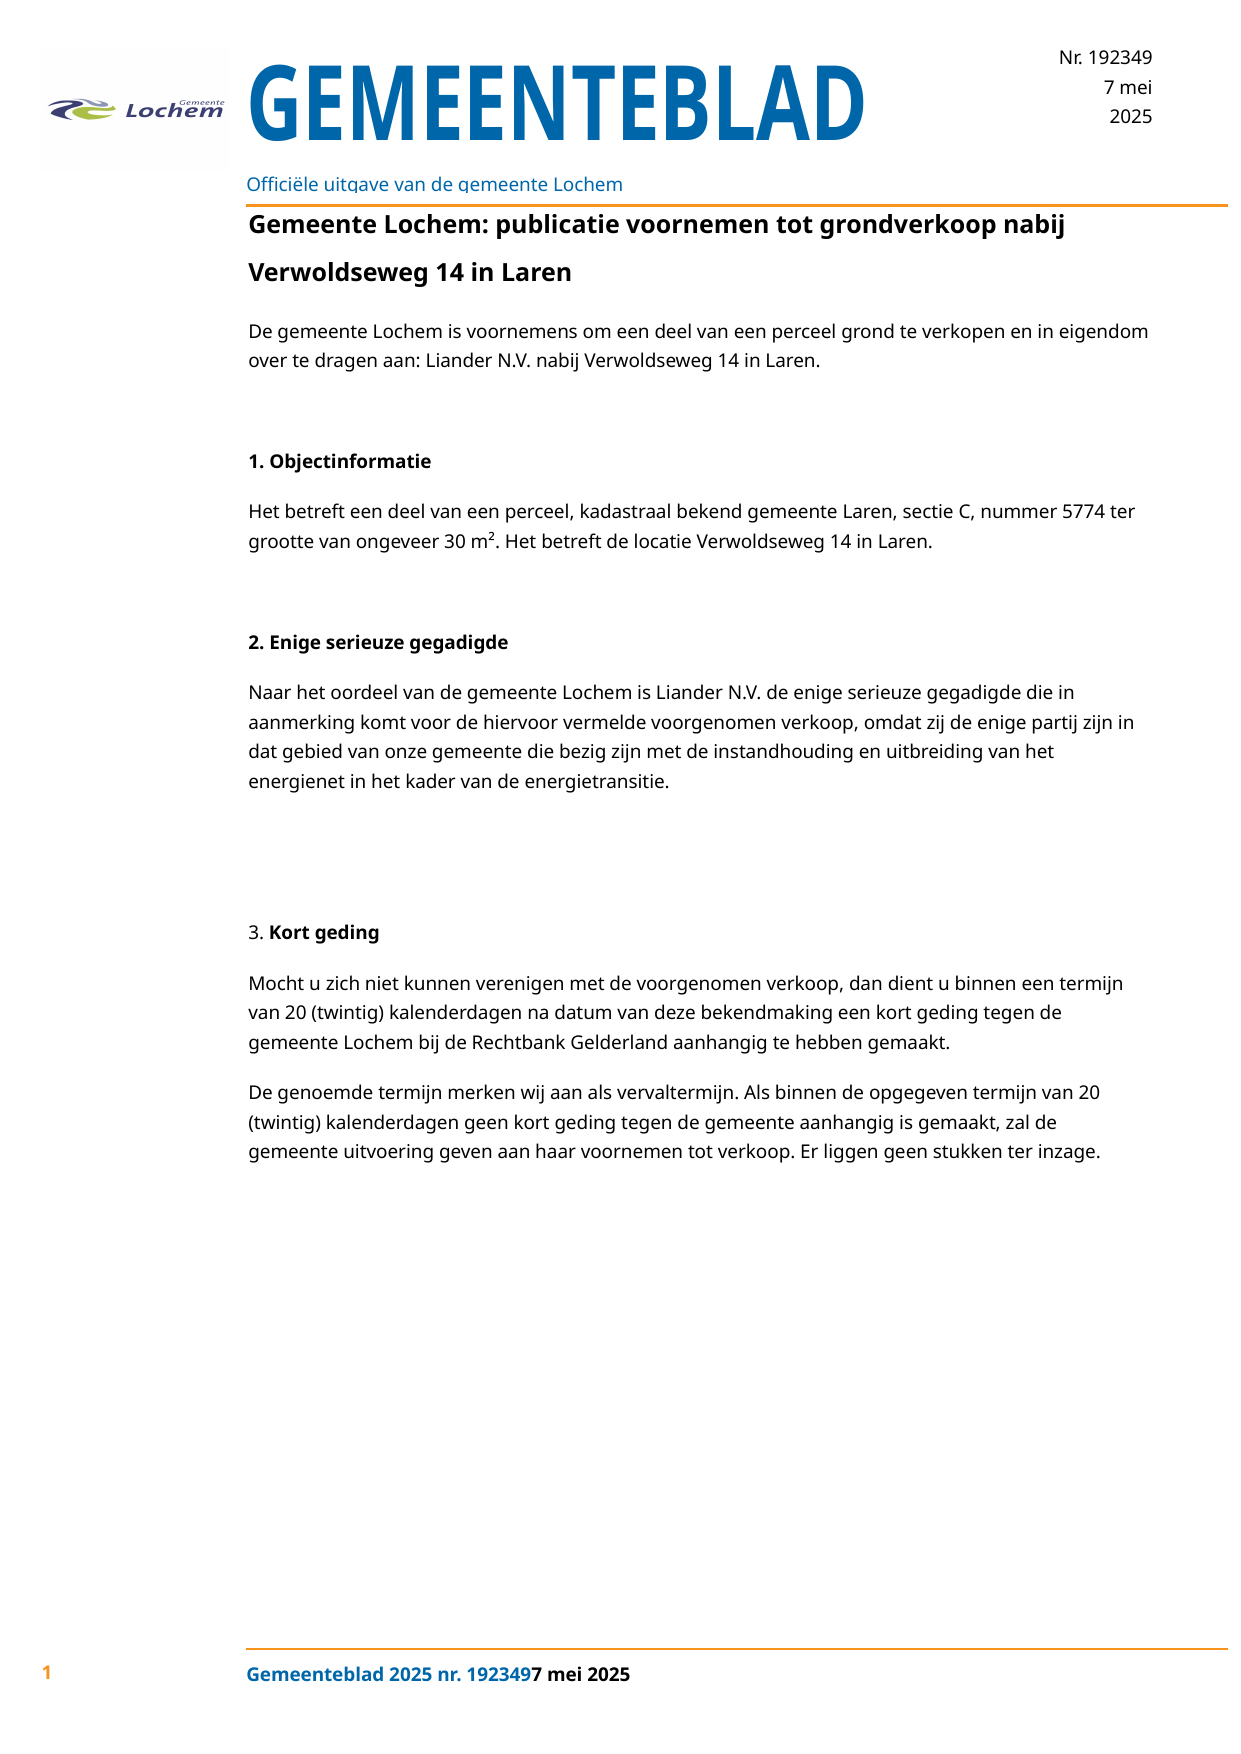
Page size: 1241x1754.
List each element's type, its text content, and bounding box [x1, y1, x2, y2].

text 3. Kort geding [248, 919, 1152, 945]
picture [41, 47, 231, 172]
text 2. Enige serieuze gegadigde [248, 629, 1152, 655]
text Naar het oordeel van de gemeente Lochem is Liander N.V. de enige serieuze gegadigde die in aanmerking komt voor de hiervoor vermelde voorgenomen verkoop, omdat zij de enige partij zijn in dat gebied van onze gemeente die bezig zijn met de instandhouding en uitbreiding van het energienet in het kader van de energietransitie. [248, 679, 1152, 794]
text Het betreft een deel van een perceel, kadastraal bekend gemeente Laren, sectie C, nummer 5774 ter grootte van ongeveer 30 m². Het betreft de locatie Verwoldseweg 14 in Laren. [248, 499, 1152, 554]
text De genoemde termijn merken wij aan als vervaltermijn. Als binnen de opgegeven termijn van 20 (twintig) kalenderdagen geen kort geding tegen de gemeente aanhangig is gemaakt, zal de gemeente uitvoering geven aan haar voornemen tot verkoop. Er liggen geen stukken ter inzage. [248, 1079, 1152, 1164]
text 1. Objectinformatie [248, 448, 1152, 474]
text Mocht u zich niet kunnen verenigen met de voorgenomen verkoop, dan dient u binnen een termijn van 20 (twintig) kalenderdagen na datum van deze bekendmaking een kort geding tegen de gemeente Lochem bij de Rechtbank Gelderland aanhangig te hebben gemaakt. [248, 970, 1152, 1055]
text De gemeente Lochem is voornemens om een deel van een perceel grond te verkopen en in eigendom over te dragen aan: Liander N.V. nabij Verwoldseweg 14 in Laren. [248, 318, 1152, 373]
text Gemeente Lochem: publicatie voornemen tot grondverkoop nabij Verwoldseweg 14 in Laren [248, 207, 1152, 288]
